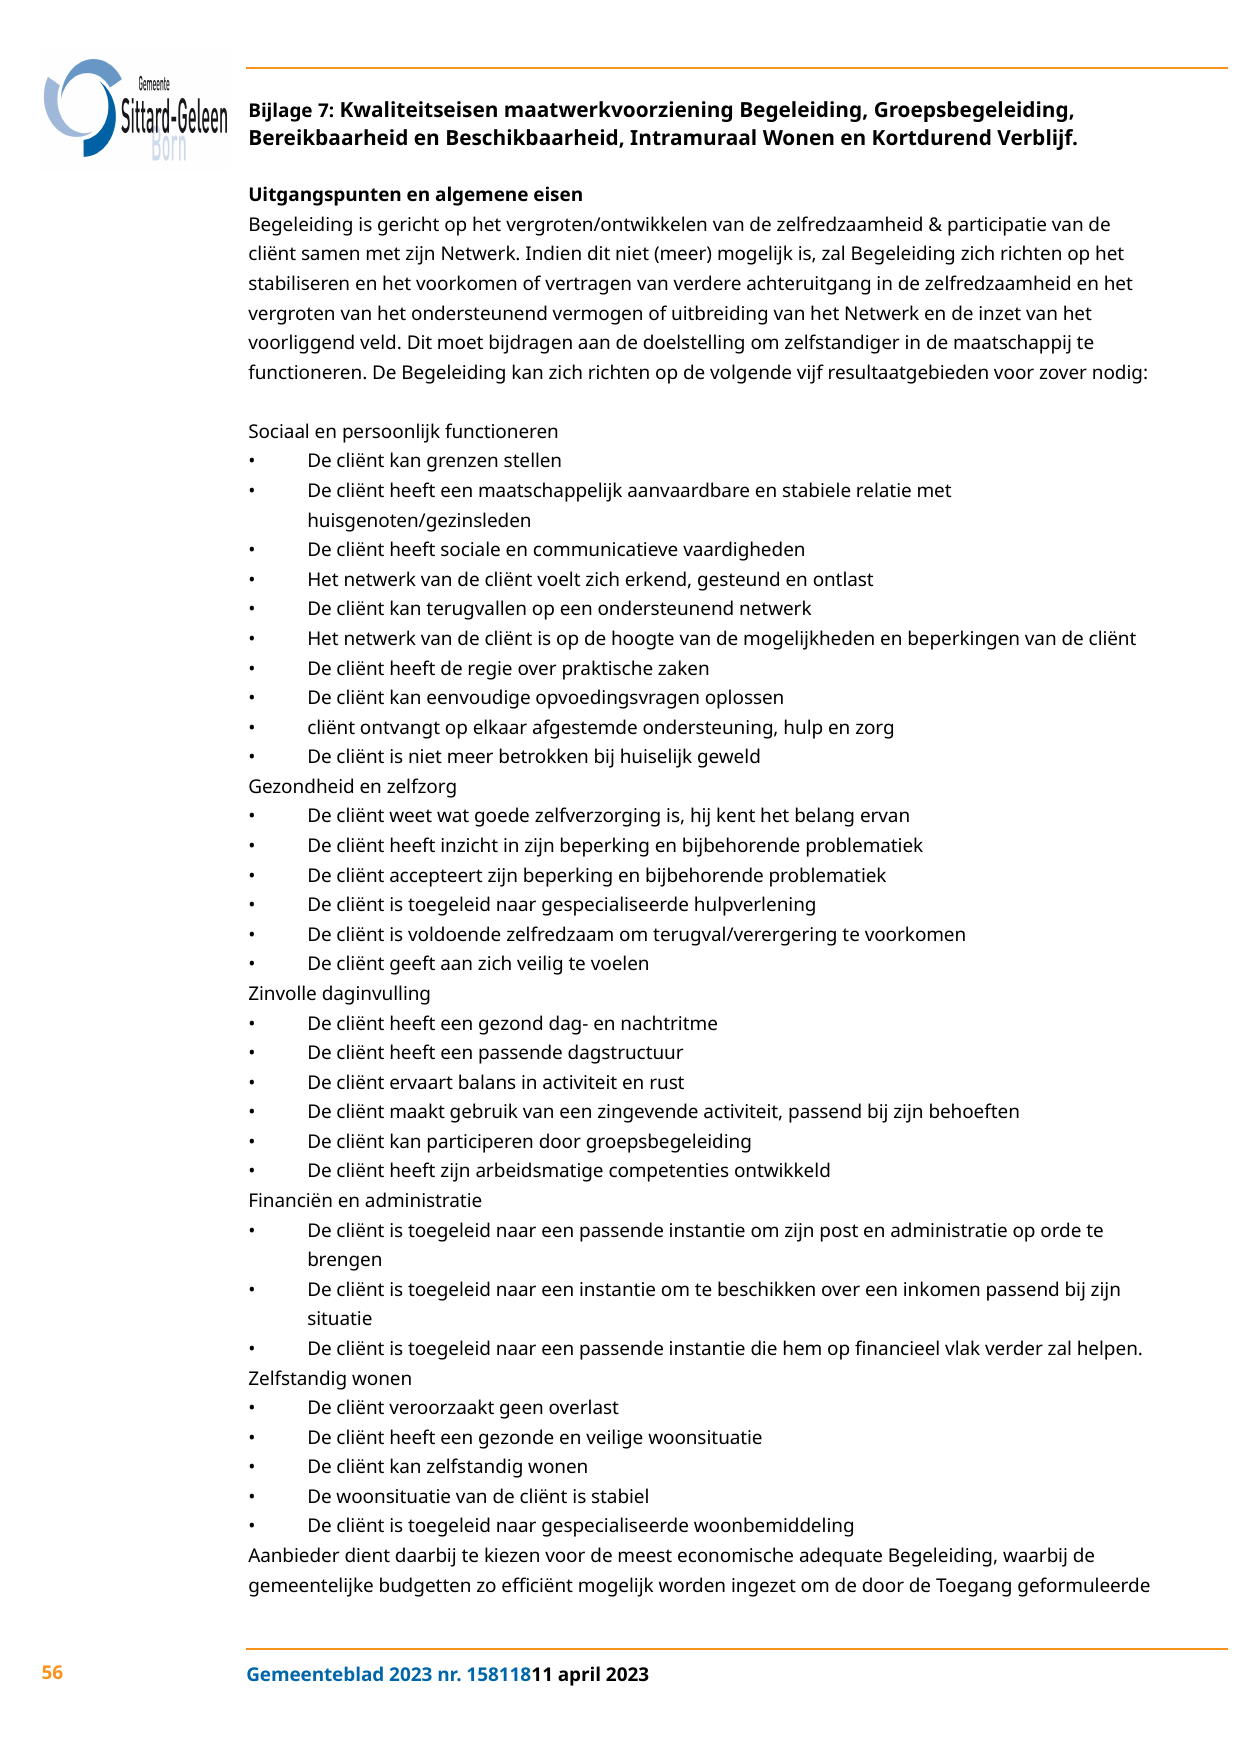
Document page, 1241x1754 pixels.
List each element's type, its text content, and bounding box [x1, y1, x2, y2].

list De cliënt heeft een maatschappelijk aanvaardbare en stabiele relatie met huisgenoten/gezinsleden [248, 477, 1152, 532]
text Aanbieder dient daarbij te kiezen voor de meest economische adequate Begeleiding, waarbij de gemeentelijke budgetten zo efficiënt mogelijk worden ingezet om de door de Toegang geformuleerde [248, 1542, 1152, 1597]
list De cliënt veroorzaakt geen overlast [248, 1394, 1152, 1420]
list De cliënt heeft een gezond dag- en nachtritme [248, 1010, 1152, 1035]
list De cliënt kan terugvallen op een ondersteunend netwerk [248, 596, 1152, 621]
list De cliënt heeft de regie over praktische zaken [248, 655, 1152, 680]
text Zinvolle daginvulling [248, 980, 1152, 1006]
list De cliënt kan zelfstandig wonen [248, 1453, 1152, 1479]
list De cliënt kan grenzen stellen [248, 448, 1152, 473]
list De cliënt maakt gebruik van een zingevende activiteit, passend bij zijn behoeften [248, 1098, 1152, 1124]
list Het netwerk van de cliënt voelt zich erkend, gesteund en ontlast [248, 566, 1152, 592]
list De cliënt is niet meer betrokken bij huiselijk geweld [248, 743, 1152, 769]
list De cliënt kan participeren door groepsbegeleiding [248, 1128, 1152, 1154]
list De cliënt is toegeleid naar gespecialiseerde woonbemiddeling [248, 1513, 1152, 1538]
text Gezondheid en zelfzorg [248, 773, 1152, 799]
list De cliënt heeft inzicht in zijn beperking en bijbehorende problematiek [248, 832, 1152, 858]
text Begeleiding is gericht op het vergroten/ontwikkelen van de zelfredzaamheid & participatie van de cliënt samen met zijn Netwerk. Indien dit niet (meer) mogelijk is, zal Begeleiding zich richten op het stabiliseren en het voorkomen of vertragen van verdere achteruitgang in de zelfredzaamheid en het vergroten van het ondersteunend vermogen of uitbreiding van het Netwerk en de inzet van het voorliggend veld. Dit moet bijdragen aan de doelstelling om zelfstandiger in de maatschappij te functioneren. De Begeleiding kan zich richten op de volgende vijf resultaatgebieden voor zover nodig: [248, 211, 1152, 384]
list De cliënt ervaart balans in activiteit en rust [248, 1069, 1152, 1094]
list De cliënt geeft aan zich veilig te voelen [248, 951, 1152, 976]
text Zelfstandig wonen [248, 1365, 1152, 1390]
list De cliënt heeft een passende dagstructuur [248, 1039, 1152, 1065]
list Het netwerk van de cliënt is op de hoogte van de mogelijkheden en beperkingen van de cliënt [248, 625, 1152, 651]
list De cliënt is toegeleid naar een passende instantie die hem op financieel vlak verder zal helpen. [248, 1335, 1152, 1361]
text Sociaal en persoonlijk functioneren [248, 418, 1152, 444]
list De cliënt is toegeleid naar een passende instantie om zijn post en administratie op orde te brengen [248, 1217, 1152, 1272]
list De cliënt accepteert zijn beperking en bijbehorende problematiek [248, 862, 1152, 887]
text Financiën en administratie [248, 1187, 1152, 1213]
list De cliënt heeft sociale en communicatieve vaardigheden [248, 536, 1152, 562]
text Bijlage 7: Kwaliteitseisen maatwerkvoorziening Begeleiding, Groepsbegeleiding, Bereikbaarheid en Beschikbaarheid, Intramuraal Wonen en Kortdurend Verblijf. [248, 95, 1152, 152]
list De woonsituatie van de cliënt is stabiel [248, 1483, 1152, 1509]
list De cliënt is toegeleid naar gespecialiseerde hulpverlening [248, 891, 1152, 917]
list De cliënt heeft een gezonde en veilige woonsituatie [248, 1424, 1152, 1449]
list De cliënt is voldoende zelfredzaam om terugval/verergering te voorkomen [248, 921, 1152, 947]
list De cliënt weet wat goede zelfverzorging is, hij kent het belang ervan [248, 803, 1152, 828]
list cliënt ontvangt op elkaar afgestemde ondersteuning, hulp en zorg [248, 714, 1152, 739]
list De cliënt kan eenvoudige opvoedingsvragen oplossen [248, 684, 1152, 710]
text Uitgangspunten en algemene eisen [248, 181, 1152, 207]
list De cliënt heeft zijn arbeidsmatige competenties ontwikkeld [248, 1158, 1152, 1183]
picture [41, 47, 231, 172]
list De cliënt is toegeleid naar een instantie om te beschikken over een inkomen passend bij zijn situatie [248, 1276, 1152, 1331]
